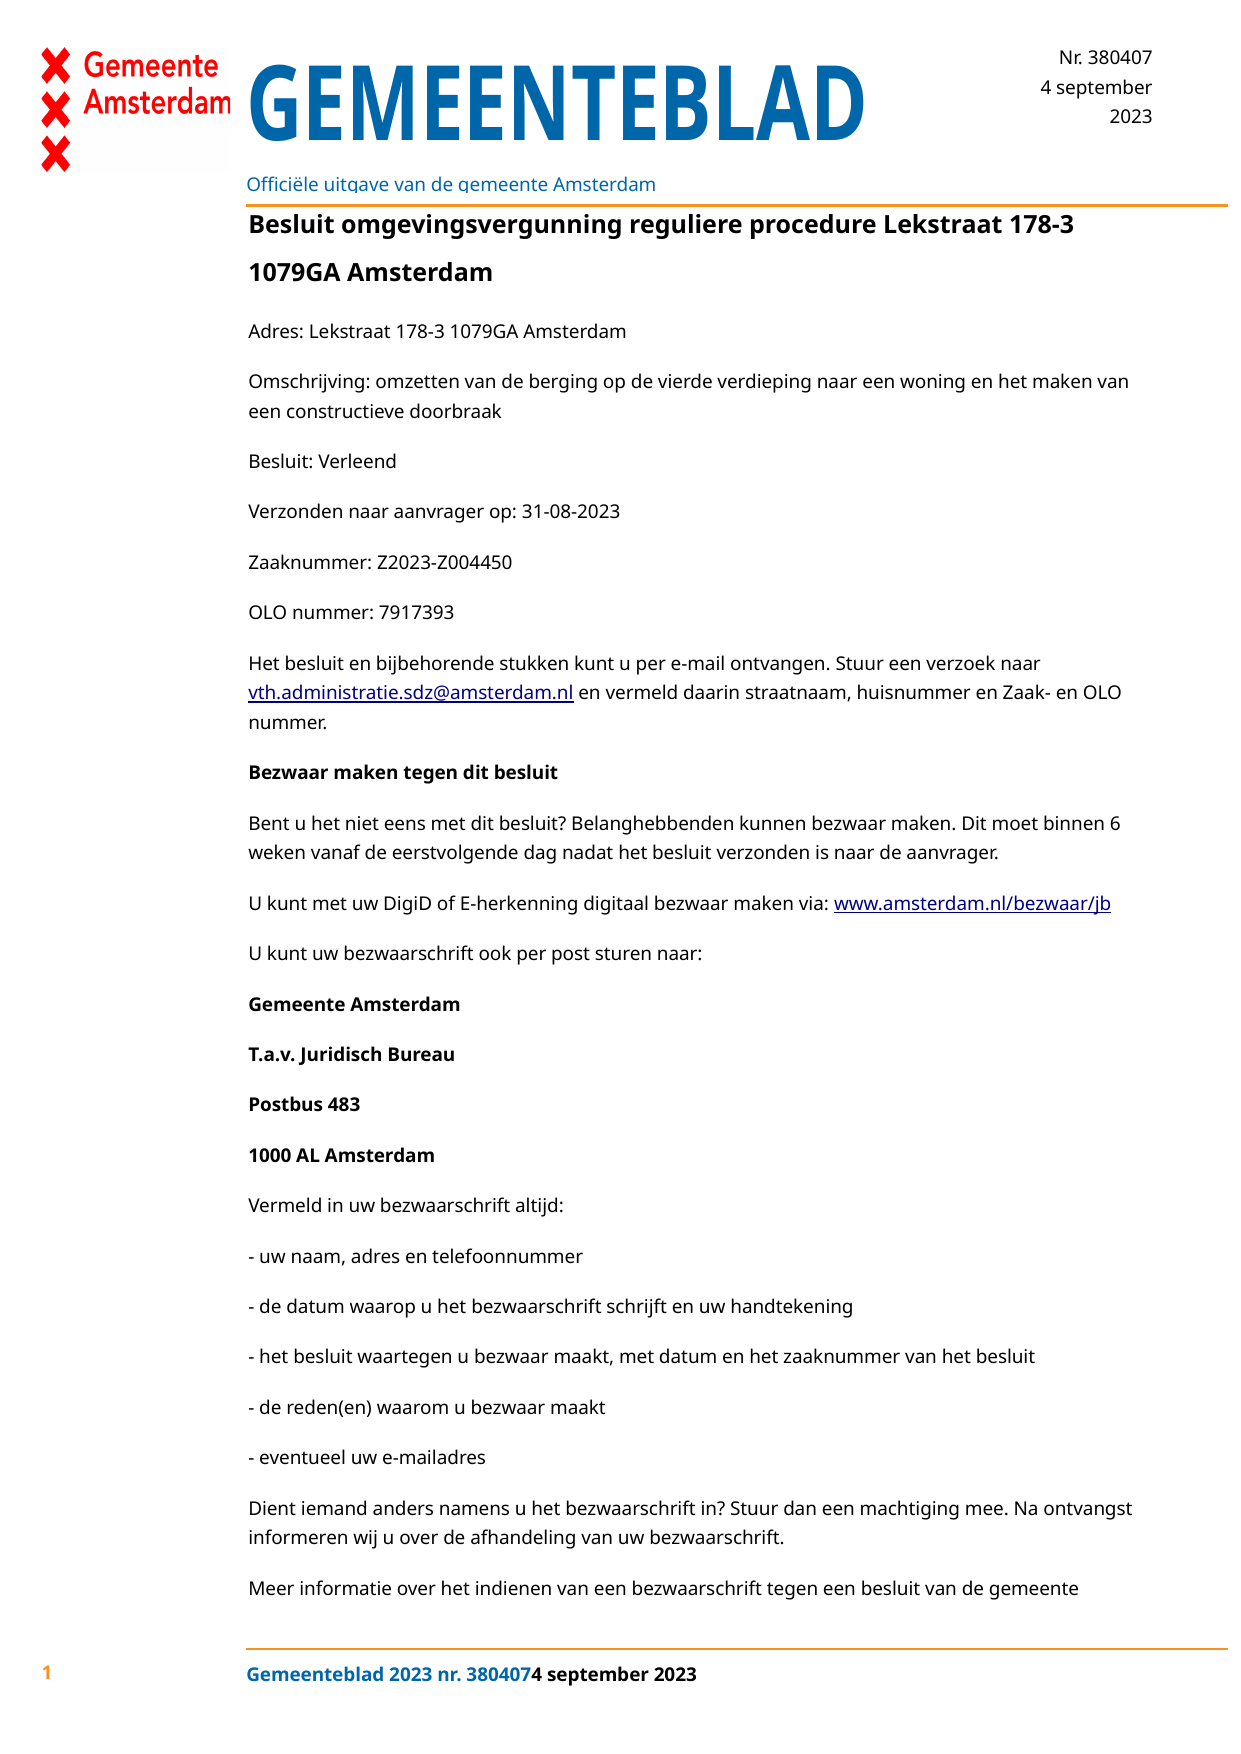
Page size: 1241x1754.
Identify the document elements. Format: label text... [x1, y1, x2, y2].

text Gemeente Amsterdam [248, 991, 1152, 1017]
text U kunt uw bezwaarschrift ook per post sturen naar: [248, 940, 1152, 966]
text Het besluit en bijbehorende stukken kunt u per e-mail ontvangen. Stuur een verzoek naar vth.administratie.sdz@amsterdam.nl en vermeld daarin straatnaam, huisnummer en Zaak- en OLO nummer. [248, 650, 1152, 735]
text Omschrijving: omzetten van de berging op de vierde verdieping naar een woning en het maken van een constructieve doorbraak [248, 368, 1152, 424]
text - de datum waarop u het bezwaarschrift schrijft en uw handtekening [248, 1293, 1152, 1319]
text - de reden(en) waarom u bezwaar maakt [248, 1394, 1152, 1420]
text Adres: Lekstraat 178-3 1079GA Amsterdam [248, 318, 1152, 344]
text Postbus 483 [248, 1092, 1152, 1117]
text - het besluit waartegen u bezwaar maakt, met datum en het zaaknummer van het besluit [248, 1344, 1152, 1369]
text Dient iemand anders namens u het bezwaarschrift in? Stuur dan een machtiging mee. Na ontvangst informeren wij u over de afhandeling van uw bezwaarschrift. [248, 1495, 1152, 1550]
text Bezwaar maken tegen dit besluit [248, 759, 1152, 785]
text Meer informatie over het indienen van een bezwaarschrift tegen een besluit van de gemeente [248, 1575, 1152, 1601]
text Besluit omgevingsvergunning reguliere procedure Lekstraat 178-3 1079GA Amsterdam [248, 207, 1152, 288]
text T.a.v. Juridisch Bureau [248, 1041, 1152, 1067]
text Bent u het niet eens met dit besluit? Belanghebbenden kunnen bezwaar maken. Dit moet binnen 6 weken vanaf de eerstvolgende dag nadat het besluit verzonden is naar de aanvrager. [248, 810, 1152, 865]
text Verzonden naar aanvrager op: 31-08-2023 [248, 499, 1152, 524]
text Besluit: Verleend [248, 448, 1152, 474]
picture [41, 47, 231, 172]
text Zaaknummer: Z2023-Z004450 [248, 549, 1152, 575]
text - eventueel uw e-mailadres [248, 1444, 1152, 1470]
text - uw naam, adres en telefoonnummer [248, 1243, 1152, 1269]
text U kunt met uw DigiD of E-herkenning digitaal bezwaar maken via: www.amsterdam.nl/bezwaar/jb [248, 890, 1152, 916]
text Vermeld in uw bezwaarschrift altijd: [248, 1192, 1152, 1218]
text 1000 AL Amsterdam [248, 1142, 1152, 1168]
text OLO nummer: 7917393 [248, 599, 1152, 625]
